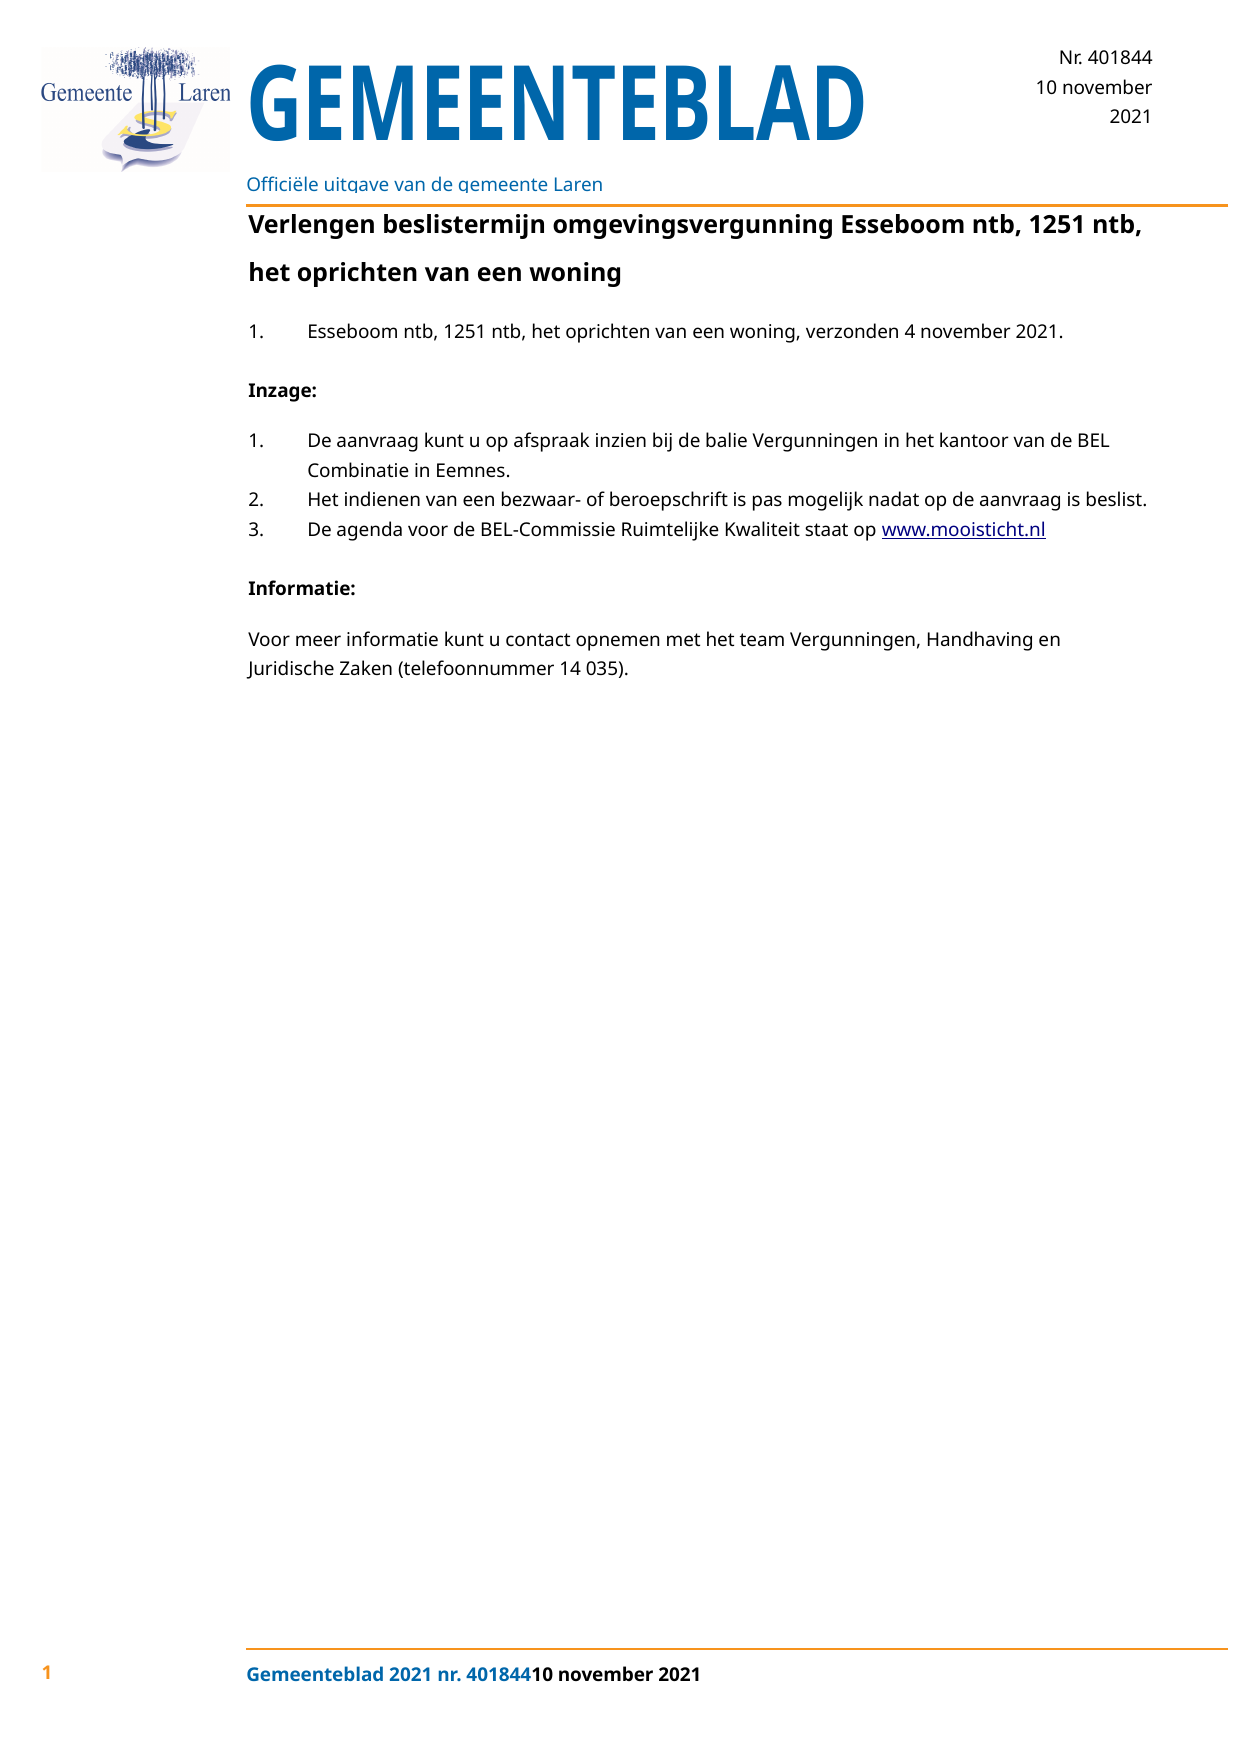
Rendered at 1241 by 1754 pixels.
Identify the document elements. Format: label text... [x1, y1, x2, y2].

text Informatie: [248, 575, 1152, 601]
picture [41, 47, 231, 172]
list De agenda voor de BEL-Commissie Ruimtelijke Kwaliteit staat op www.mooisticht.nl [248, 516, 1152, 542]
text Verlengen beslistermijn omgevingsvergunning Esseboom ntb, 1251 ntb, het oprichten van een woning [248, 207, 1152, 288]
text Voor meer informatie kunt u contact opnemen met het team Vergunningen, Handhaving en Juridische Zaken (telefoonnummer 14 035). [248, 626, 1152, 681]
list Esseboom ntb, 1251 ntb, het oprichten van een woning, verzonden 4 november 2021. [248, 318, 1152, 344]
list Het indienen van een bezwaar- of beroepschrift is pas mogelijk nadat op de aanvraag is beslist. [248, 487, 1152, 512]
text Inzage: [248, 377, 1152, 403]
list De aanvraag kunt u op afspraak inzien bij de balie Vergunningen in het kantoor van de BEL Combinatie in Eemnes. [248, 427, 1152, 483]
